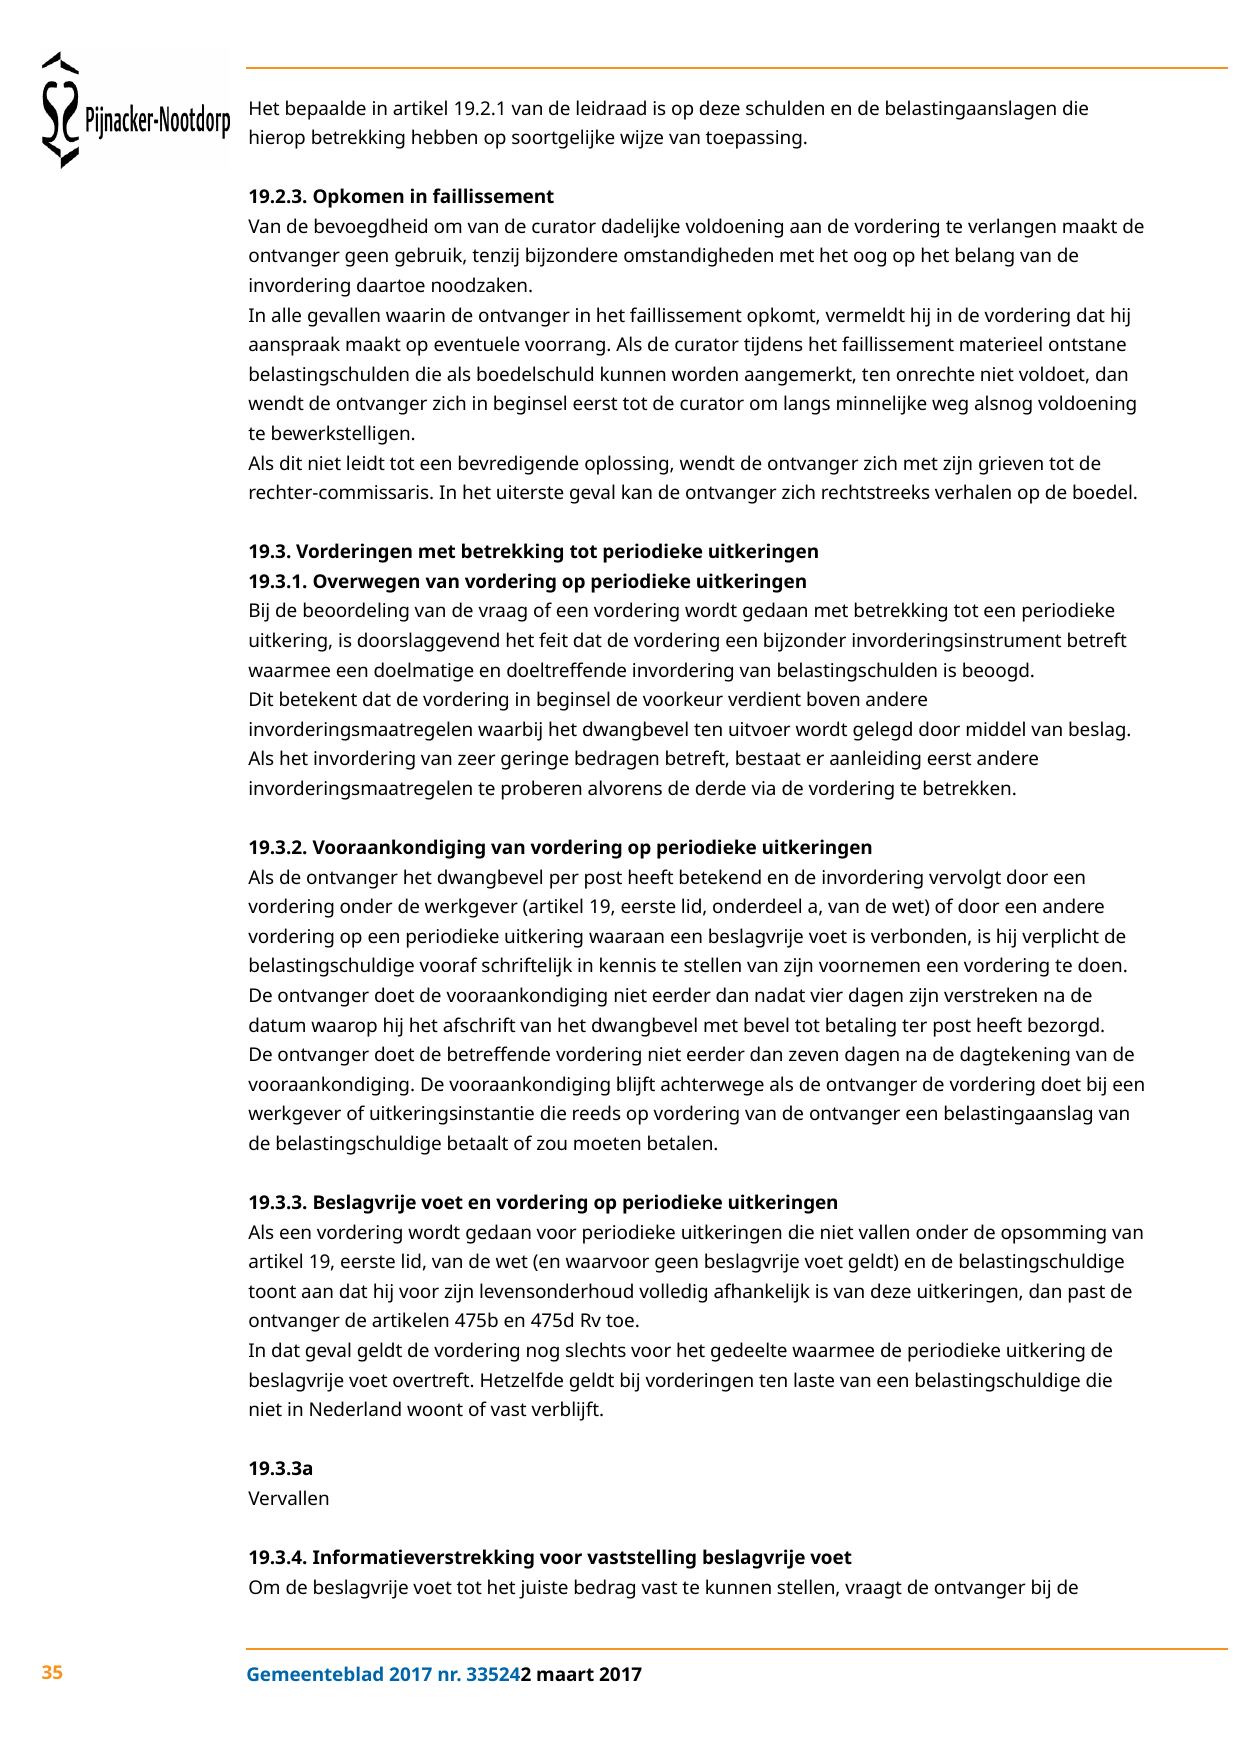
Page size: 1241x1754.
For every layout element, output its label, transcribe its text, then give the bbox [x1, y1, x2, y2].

text Van de bevoegdheid om van de curator dadelijke voldoening aan de vordering te verlangen maakt de ontvanger geen gebruik, tenzij bijzondere omstandigheden met het oog op het belang van de invordering daartoe noodzaken. [248, 213, 1152, 298]
text 19.3.1. Overwegen van vordering op periodieke uitkeringen [248, 568, 1152, 594]
text In alle gevallen waarin de ontvanger in het faillissement opkomt, vermeldt hij in de vordering dat hij aanspraak maakt op eventuele voorrang. Als de curator tijdens het faillissement materieel ontstane belastingschulden die als boedelschuld kunnen worden aangemerkt, ten onrechte niet voldoet, dan wendt de ontvanger zich in beginsel eerst tot de curator om langs minnelijke weg alsnog voldoening te bewerkstelligen. [248, 302, 1152, 446]
text 19.3.3. Beslagvrije voet en vordering op periodieke uitkeringen [248, 1189, 1152, 1215]
text 19.3.3a [248, 1456, 1152, 1481]
text Als de ontvanger het dwangbevel per post heeft betekend en de invordering vervolgt door een vordering onder de werkgever (artikel 19, eerste lid, onderdeel a, van de wet) of door een andere vordering op een periodieke uitkering waaraan een beslagvrije voet is verbonden, is hij verplicht de belastingschuldige vooraf schriftelijk in kennis te stellen van zijn voornemen een vordering te doen. [248, 864, 1152, 978]
text 19.3.2. Vooraankondiging van vordering op periodieke uitkeringen [248, 834, 1152, 860]
text Vervallen [248, 1485, 1152, 1511]
text Als een vordering wordt gedaan voor periodieke uitkeringen die niet vallen onder de opsomming van artikel 19, eerste lid, van de wet (en waarvoor geen beslagvrije voet geldt) en de belastingschuldige toont aan dat hij voor zijn levensonderhoud volledig afhankelijk is van deze uitkeringen, dan past de ontvanger de artikelen 475b en 475d Rv toe. [248, 1219, 1152, 1333]
text 19.3. Vorderingen met betrekking tot periodieke uitkeringen [248, 538, 1152, 564]
text 19.2.3. Opkomen in faillissement [248, 183, 1152, 209]
picture [41, 47, 231, 172]
text Om de beslagvrije voet tot het juiste bedrag vast te kunnen stellen, vraagt de ontvanger bij de [248, 1574, 1152, 1600]
text In dat geval geldt de vordering nog slechts voor het gedeelte waarmee de periodieke uitkering de beslagvrije voet overtreft. Hetzelfde geldt bij vorderingen ten laste van een belastingschuldige die niet in Nederland woont of vast verblijft. [248, 1337, 1152, 1422]
text Het bepaalde in artikel 19.2.1 van de leidraad is op deze schulden en de belastingaanslagen die hierop betrekking hebben op soortgelijke wijze van toepassing. [248, 95, 1152, 150]
text De ontvanger doet de vooraankondiging niet eerder dan nadat vier dagen zijn verstreken na de datum waarop hij het afschrift van het dwangbevel met bevel tot betaling ter post heeft bezorgd. [248, 982, 1152, 1038]
text Bij de beoordeling van de vraag of een vordering wordt gedaan met betrekking tot een periodieke uitkering, is doorslaggevend het feit dat de vordering een bijzonder invorderingsinstrument betreft waarmee een doelmatige en doeltreffende invordering van belastingschulden is beoogd. [248, 598, 1152, 683]
text Dit betekent dat de vordering in beginsel de voorkeur verdient boven andere invorderingsmaatregelen waarbij het dwangbevel ten uitvoer wordt gelegd door middel van beslag. Als het invordering van zeer geringe bedragen betreft, bestaat er aanleiding eerst andere invorderingsmaatregelen te proberen alvorens de derde via de vordering te betrekken. [248, 686, 1152, 801]
text Als dit niet leidt tot een bevredigende oplossing, wendt de ontvanger zich met zijn grieven tot de rechter-commissaris. In het uiterste geval kan de ontvanger zich rechtstreeks verhalen op de boedel. [248, 450, 1152, 505]
text 19.3.4. Informatieverstrekking voor vaststelling beslagvrije voet [248, 1544, 1152, 1570]
text De ontvanger doet de betreffende vordering niet eerder dan zeven dagen na de dagtekening van de vooraankondiging. De vooraankondiging blijft achterwege als de ontvanger de vordering doet bij een werkgever of uitkeringsinstantie die reeds op vordering van de ontvanger een belastingaanslag van de belastingschuldige betaalt of zou moeten betalen. [248, 1041, 1152, 1156]
